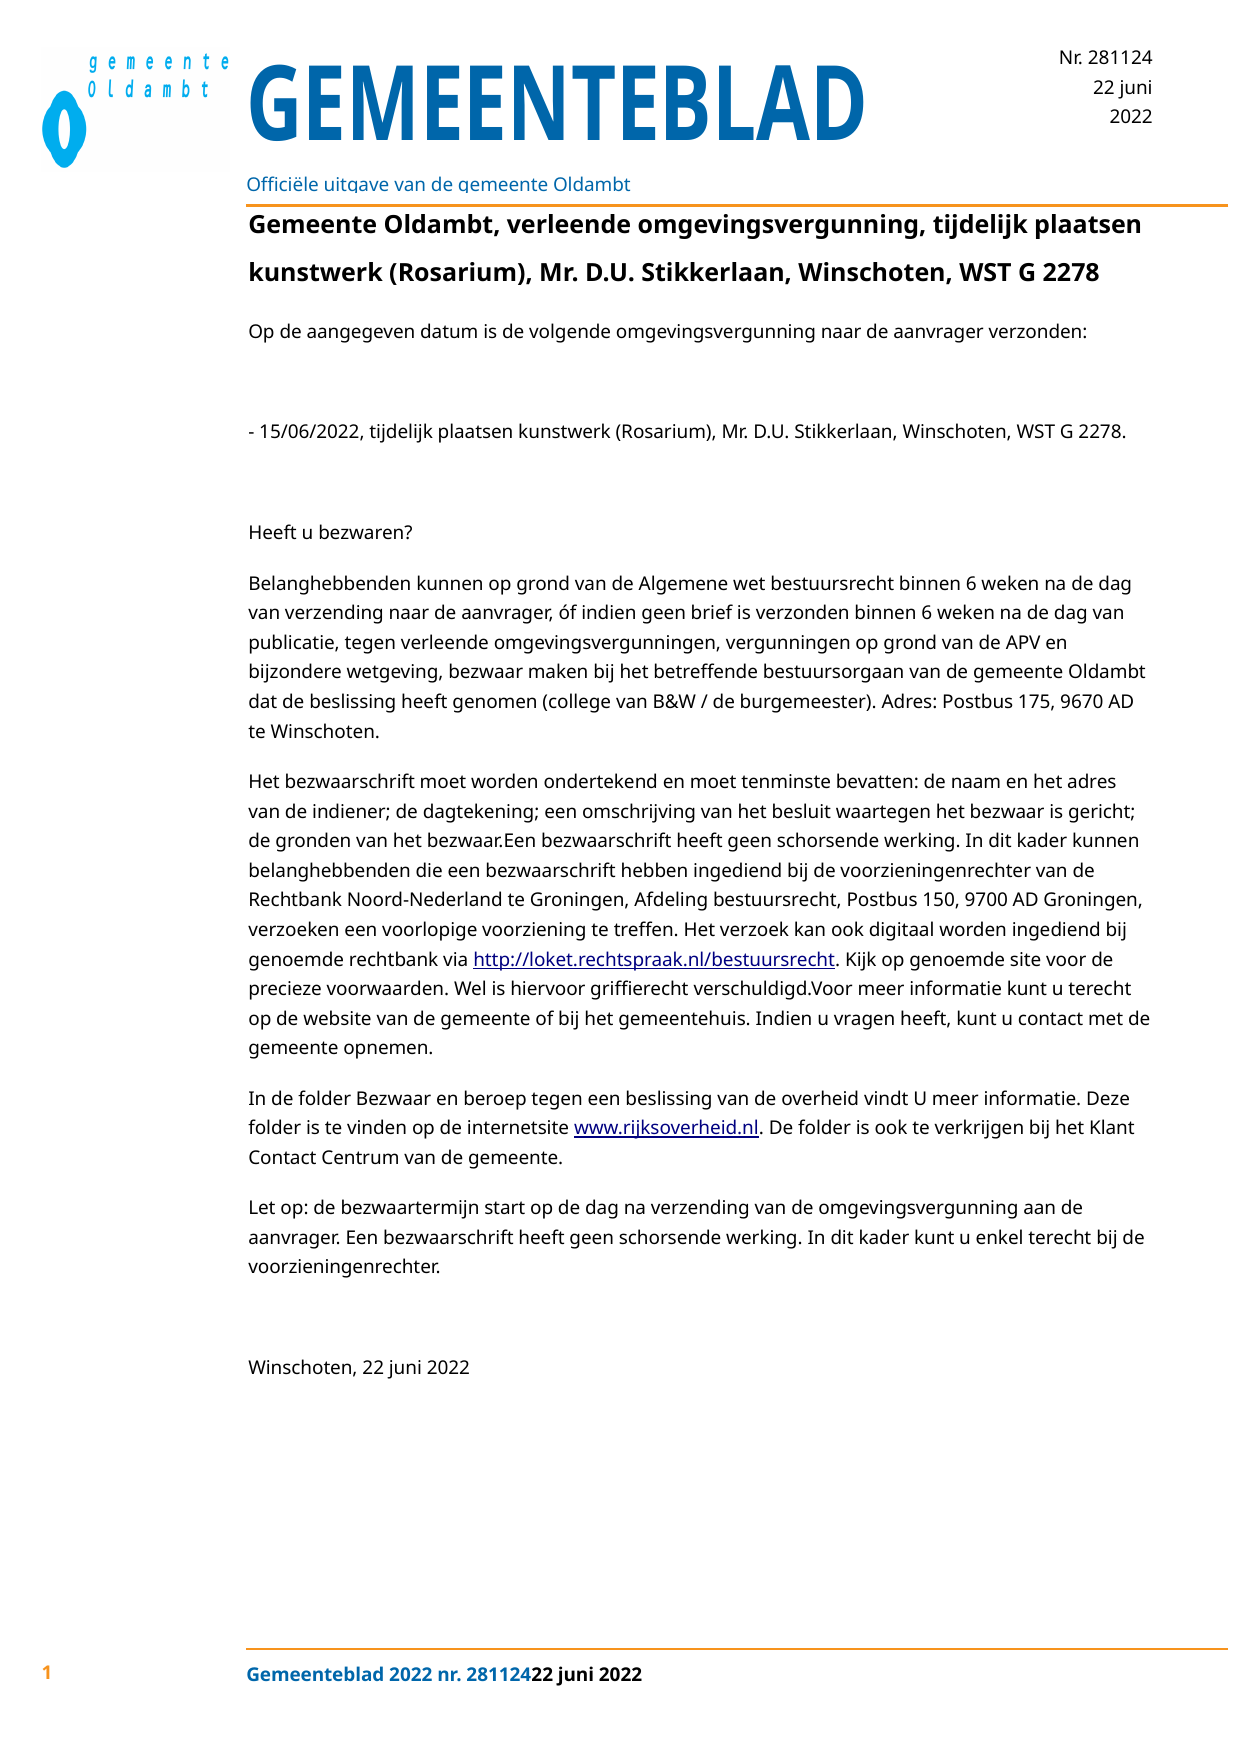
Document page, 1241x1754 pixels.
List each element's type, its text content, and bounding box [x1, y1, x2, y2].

text Het bezwaarschrift moet worden ondertekend en moet tenminste bevatten: de naam en het adres van de indiener; de dagtekening; een omschrijving van het besluit waartegen het bezwaar is gericht; de gronden van het bezwaar.Een bezwaarschrift heeft geen schorsende werking. In dit kader kunnen belanghebbenden die een bezwaarschrift hebben ingediend bij de voorzieningenrechter van de Rechtbank Noord-Nederland te Groningen, Afdeling bestuursrecht, Postbus 150, 9700 AD Groningen, verzoeken een voorlopige voorziening te treffen. Het verzoek kan ook digitaal worden ingediend bij genoemde rechtbank via http://loket.rechtspraak.nl/bestuursrecht. Kijk op genoemde site voor de precieze voorwaarden. Wel is hiervoor griffierecht verschuldigd.Voor meer informatie kunt u terecht op de website van de gemeente of bij het gemeentehuis. Indien u vragen heeft, kunt u contact met de gemeente opnemen. [248, 768, 1152, 1060]
text Let op: de bezwaartermijn start op de dag na verzending van de omgevingsvergunning aan de aanvrager. Een bezwaarschrift heeft geen schorsende werking. In dit kader kunt u enkel terecht bij de voorzieningenrechter. [248, 1194, 1152, 1279]
text Winschoten, 22 juni 2022 [248, 1354, 1152, 1380]
text Op de aangegeven datum is de volgende omgevingsvergunning naar de aanvrager verzonden: [248, 318, 1152, 344]
text Gemeente Oldambt, verleende omgevingsvergunning, tijdelijk plaatsen kunstwerk (Rosarium), Mr. D.U. Stikkerlaan, Winschoten, WST G 2278 [248, 207, 1152, 288]
text In de folder Bezwaar en beroep tegen een beslissing van de overheid vindt U meer informatie. Deze folder is te vinden op de internetsite www.rijksoverheid.nl. De folder is ook te verkrijgen bij het Klant Contact Centrum van de gemeente. [248, 1085, 1152, 1170]
picture [41, 47, 231, 172]
text Heeft u bezwaren? [248, 519, 1152, 545]
text Belanghebbenden kunnen op grond van de Algemene wet bestuursrecht binnen 6 weken na de dag van verzending naar de aanvrager, óf indien geen brief is verzonden binnen 6 weken na de dag van publicatie, tegen verleende omgevingsvergunningen, vergunningen op grond van de APV en bijzondere wetgeving, bezwaar maken bij het betreffende bestuursorgaan van de gemeente Oldambt dat de beslissing heeft genomen (college van B&W / de burgemeester). Adres: Postbus 175, 9670 AD te Winschoten. [248, 570, 1152, 744]
text - 15/06/2022, tijdelijk plaatsen kunstwerk (Rosarium), Mr. D.U. Stikkerlaan, Winschoten, WST G 2278. [248, 419, 1152, 444]
